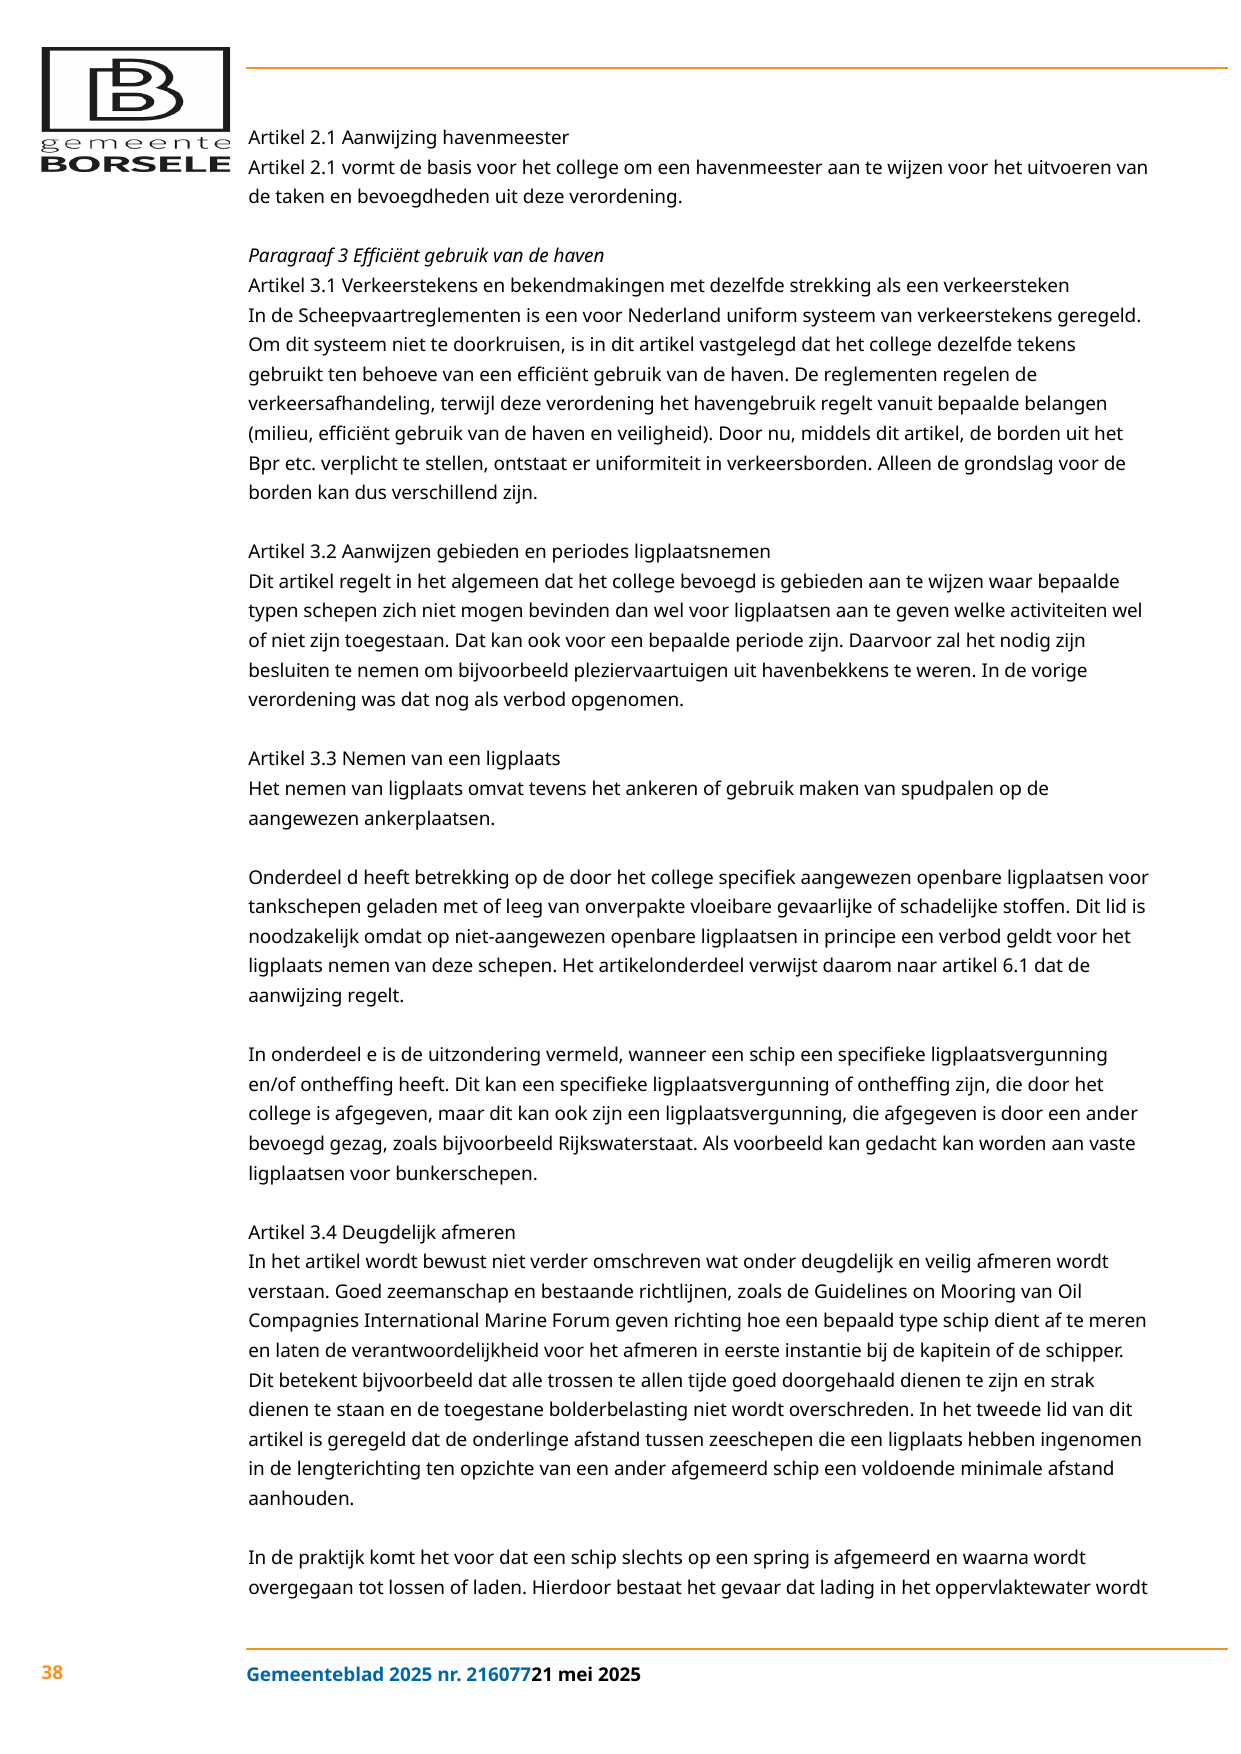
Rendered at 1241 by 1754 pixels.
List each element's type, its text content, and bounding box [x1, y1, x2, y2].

text In onderdeel e is de uitzondering vermeld, wanneer een schip een specifieke ligplaatsvergunning en/of ontheffing heeft. Dit kan een specifieke ligplaatsvergunning of ontheffing zijn, die door het college is afgegeven, maar dit kan ook zijn een ligplaatsvergunning, die afgegeven is door een ander bevoegd gezag, zoals bijvoorbeeld Rijkswaterstaat. Als voorbeeld kan gedacht kan worden aan vaste ligplaatsen voor bunkerschepen. [248, 1041, 1152, 1186]
text In de praktijk komt het voor dat een schip slechts op een spring is afgemeerd en waarna wordt overgegaan tot lossen of laden. Hierdoor bestaat het gevaar dat lading in het oppervlaktewater wordt [248, 1544, 1152, 1600]
text Paragraaf 3 Efficiënt gebruik van de haven [248, 243, 1152, 268]
text Artikel 3.4 Deugdelijk afmeren [248, 1219, 1152, 1245]
text In het artikel wordt bewust niet verder omschreven wat onder deugdelijk en veilig afmeren wordt verstaan. Goed zeemanschap en bestaande richtlijnen, zoals de Guidelines on Mooring van Oil Compagnies International Marine Forum geven richting hoe een bepaald type schip dient af te meren en laten de verantwoordelijkheid voor het afmeren in eerste instantie bij de kapitein of de schipper. Dit betekent bijvoorbeeld dat alle trossen te allen tijde goed doorgehaald dienen te zijn en strak dienen te staan en de toegestane bolderbelasting niet wordt overschreden. In het tweede lid van dit artikel is geregeld dat de onderlinge afstand tussen zeeschepen die een ligplaats hebben ingenomen in de lengterichting ten opzichte van een ander afgemeerd schip een voldoende minimale afstand aanhouden. [248, 1248, 1152, 1511]
text Onderdeel d heeft betrekking op de door het college specifiek aangewezen openbare ligplaatsen voor tankschepen geladen met of leeg van onverpakte vloeibare gevaarlijke of schadelijke stoffen. Dit lid is noodzakelijk omdat op niet-aangewezen openbare ligplaatsen in principe een verbod geldt voor het ligplaats nemen van deze schepen. Het artikelonderdeel verwijst daarom naar artikel 6.1 dat de aanwijzing regelt. [248, 864, 1152, 1008]
picture [41, 47, 231, 172]
text Artikel 3.2 Aanwijzen gebieden en periodes ligplaatsnemen [248, 538, 1152, 564]
text In de Scheepvaartreglementen is een voor Nederland uniform systeem van verkeerstekens geregeld. Om dit systeem niet te doorkruisen, is in dit artikel vastgelegd dat het college dezelfde tekens gebruikt ten behoeve van een efficiënt gebruik van de haven. De reglementen regelen de verkeersafhandeling, terwijl deze verordening het havengebruik regelt vanuit bepaalde belangen (milieu, efficiënt gebruik van de haven en veiligheid). Door nu, middels dit artikel, de borden uit het Bpr etc. verplicht te stellen, ontstaat er uniformiteit in verkeersborden. Alleen de grondslag voor de borden kan dus verschillend zijn. [248, 302, 1152, 505]
text Dit artikel regelt in het algemeen dat het college bevoegd is gebieden aan te wijzen waar bepaalde typen schepen zich niet mogen bevinden dan wel voor ligplaatsen aan te geven welke activiteiten wel of niet zijn toegestaan. Dat kan ook voor een bepaalde periode zijn. Daarvoor zal het nodig zijn besluiten te nemen om bijvoorbeeld pleziervaartuigen uit havenbekkens te weren. In de vorige verordening was dat nog als verbod opgenomen. [248, 568, 1152, 712]
text Artikel 3.3 Nemen van een ligplaats [248, 746, 1152, 771]
text Artikel 3.1 Verkeerstekens en bekendmakingen met dezelfde strekking als een verkeersteken [248, 272, 1152, 298]
text Artikel 2.1 Aanwijzing havenmeester [248, 124, 1152, 150]
text Artikel 2.1 vormt de basis voor het college om een havenmeester aan te wijzen voor het uitvoeren van de taken en bevoegdheden uit deze verordening. [248, 154, 1152, 209]
text Het nemen van ligplaats omvat tevens het ankeren of gebruik maken van spudpalen op de aangewezen ankerplaatsen. [248, 775, 1152, 831]
